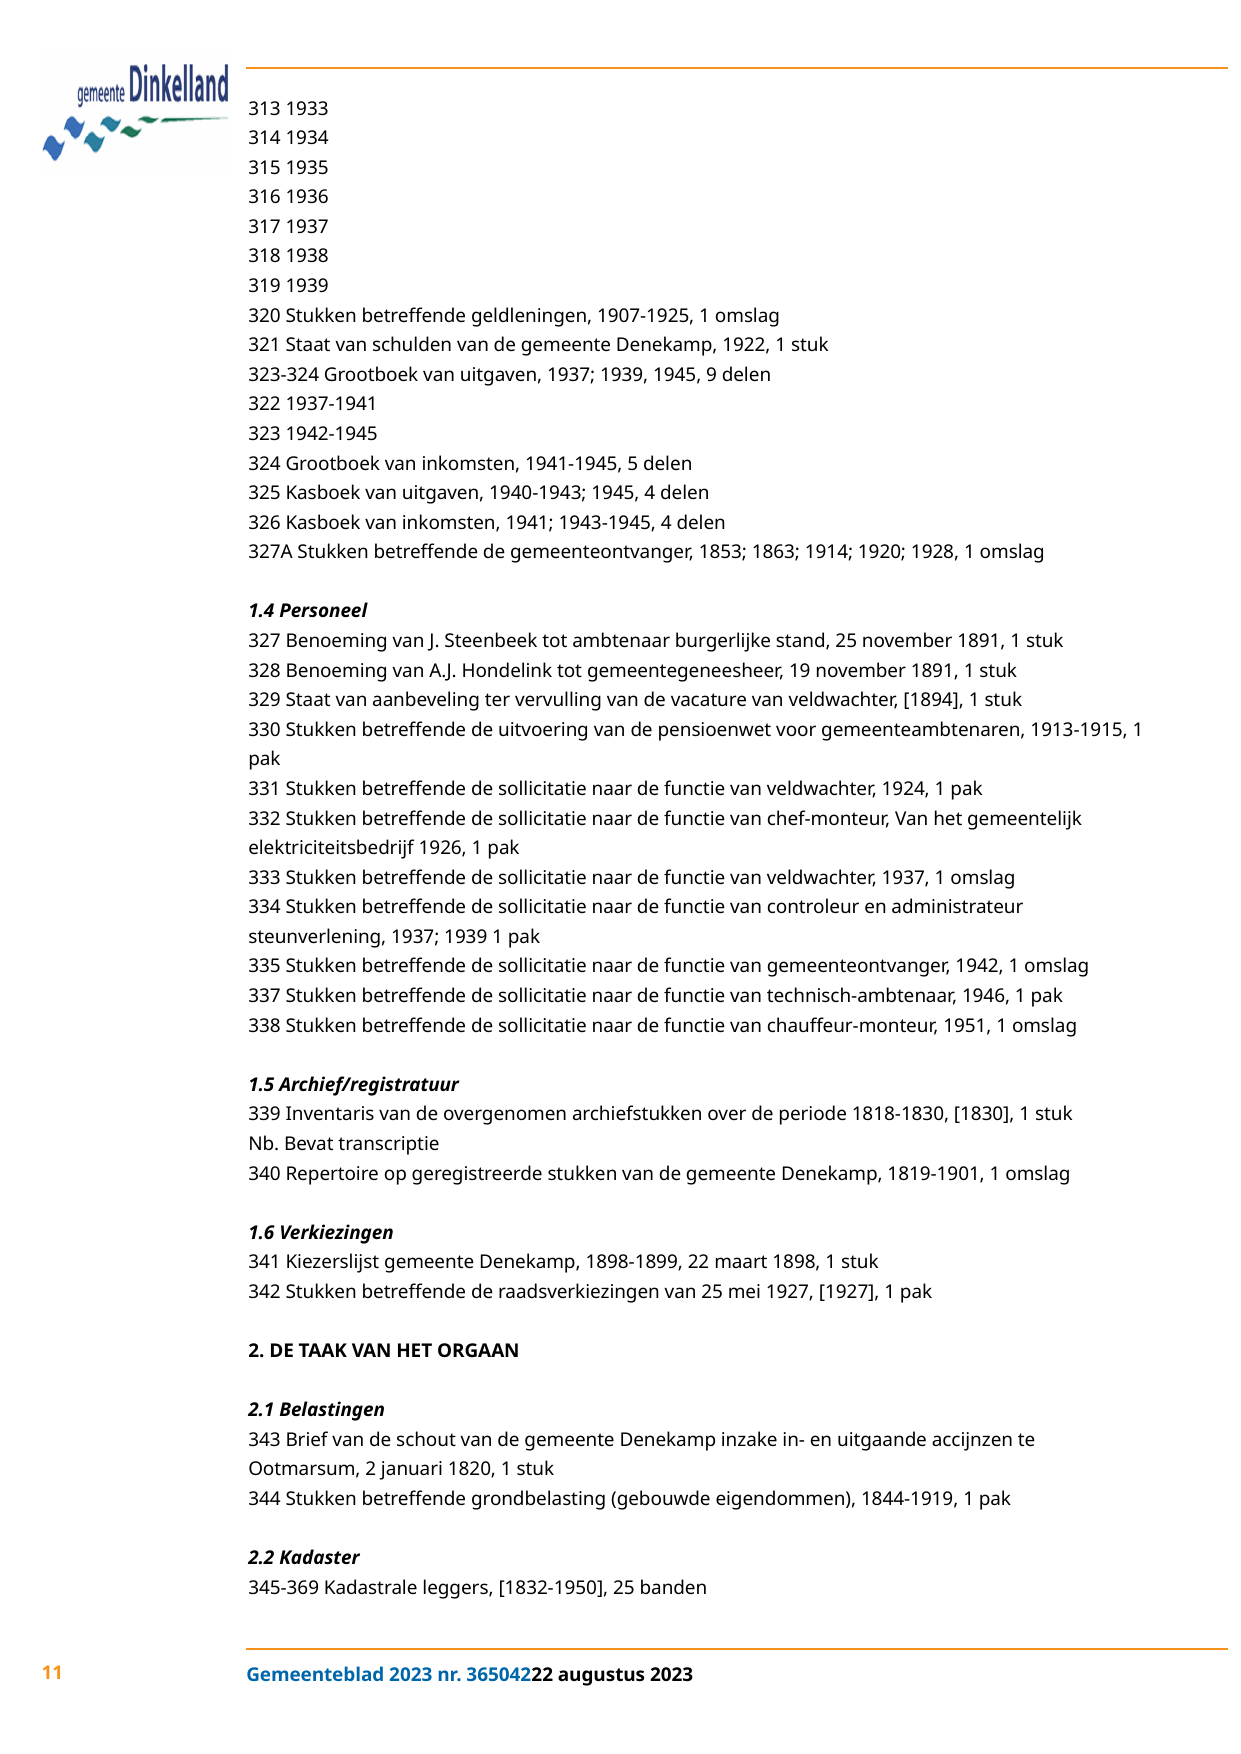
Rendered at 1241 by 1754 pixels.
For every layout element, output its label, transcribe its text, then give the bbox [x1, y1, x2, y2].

text 326 Kasboek van inkomsten, 1941; 1943-1945, 4 delen [248, 509, 1152, 535]
text 338 Stukken betreffende de sollicitatie naar de functie van chauffeur-monteur, 1951, 1 omslag [248, 1012, 1152, 1038]
text 328 Benoeming van A.J. Hondelink tot gemeentegeneesheer, 19 november 1891, 1 stuk [248, 657, 1152, 683]
text 319 1939 [248, 272, 1152, 298]
text 323-324 Grootboek van uitgaven, 1937; 1939, 1945, 9 delen [248, 361, 1152, 387]
text 2. DE TAAK VAN HET ORGAAN [248, 1337, 1152, 1363]
text 320 Stukken betreffende geldleningen, 1907-1925, 1 omslag [248, 302, 1152, 328]
text 313 1933 [248, 95, 1152, 121]
text 318 1938 [248, 243, 1152, 268]
text 327 Benoeming van J. Steenbeek tot ambtenaar burgerlijke stand, 25 november 1891, 1 stuk [248, 627, 1152, 653]
text 337 Stukken betreffende de sollicitatie naar de functie van technisch-ambtenaar, 1946, 1 pak [248, 982, 1152, 1008]
text 330 Stukken betreffende de uitvoering van de pensioenwet voor gemeenteambtenaren, 1913-1915, 1 pak [248, 716, 1152, 771]
text 1.6 Verkiezingen [248, 1219, 1152, 1245]
text 2.2 Kadaster [248, 1544, 1152, 1570]
text 325 Kasboek van uitgaven, 1940-1943; 1945, 4 delen [248, 479, 1152, 505]
text 339 Inventaris van de overgenomen archiefstukken over de periode 1818-1830, [1830], 1 stuk [248, 1101, 1152, 1126]
text 340 Repertoire op geregistreerde stukken van de gemeente Denekamp, 1819-1901, 1 omslag [248, 1160, 1152, 1186]
text 327A Stukken betreffende de gemeenteontvanger, 1853; 1863; 1914; 1920; 1928, 1 omslag [248, 538, 1152, 564]
text 1.5 Archief/registratuur [248, 1071, 1152, 1097]
text 1.4 Personeel [248, 598, 1152, 623]
text 322 1937-1941 [248, 391, 1152, 416]
text 314 1934 [248, 124, 1152, 150]
text 331 Stukken betreffende de sollicitatie naar de functie van veldwachter, 1924, 1 pak [248, 775, 1152, 801]
text 335 Stukken betreffende de sollicitatie naar de functie van gemeenteontvanger, 1942, 1 omslag [248, 953, 1152, 978]
text 343 Brief van de schout van de gemeente Denekamp inzake in- en uitgaande accijnzen te Ootmarsum, 2 januari 1820, 1 stuk [248, 1426, 1152, 1481]
text 341 Kiezerslijst gemeente Denekamp, 1898-1899, 22 maart 1898, 1 stuk [248, 1248, 1152, 1274]
text 316 1936 [248, 183, 1152, 209]
text 345-369 Kadastrale leggers, [1832-1950], 25 banden [248, 1574, 1152, 1600]
text 317 1937 [248, 213, 1152, 239]
text 323 1942-1945 [248, 420, 1152, 446]
text 333 Stukken betreffende de sollicitatie naar de functie van veldwachter, 1937, 1 omslag [248, 864, 1152, 890]
text 334 Stukken betreffende de sollicitatie naar de functie van controleur en administrateur steunverlening, 1937; 1939 1 pak [248, 893, 1152, 949]
text 332 Stukken betreffende de sollicitatie naar de functie van chef-monteur, Van het gemeentelijk elektriciteitsbedrijf 1926, 1 pak [248, 805, 1152, 860]
text Nb. Bevat transcriptie [248, 1130, 1152, 1156]
picture [41, 47, 231, 172]
text 315 1935 [248, 154, 1152, 180]
text 324 Grootboek van inkomsten, 1941-1945, 5 delen [248, 450, 1152, 476]
text 329 Staat van aanbeveling ter vervulling van de vacature van veldwachter, [1894], 1 stuk [248, 686, 1152, 712]
text 342 Stukken betreffende de raadsverkiezingen van 25 mei 1927, [1927], 1 pak [248, 1278, 1152, 1304]
text 2.1 Belastingen [248, 1396, 1152, 1422]
text 321 Staat van schulden van de gemeente Denekamp, 1922, 1 stuk [248, 331, 1152, 357]
text 344 Stukken betreffende grondbelasting (gebouwde eigendommen), 1844-1919, 1 pak [248, 1485, 1152, 1511]
